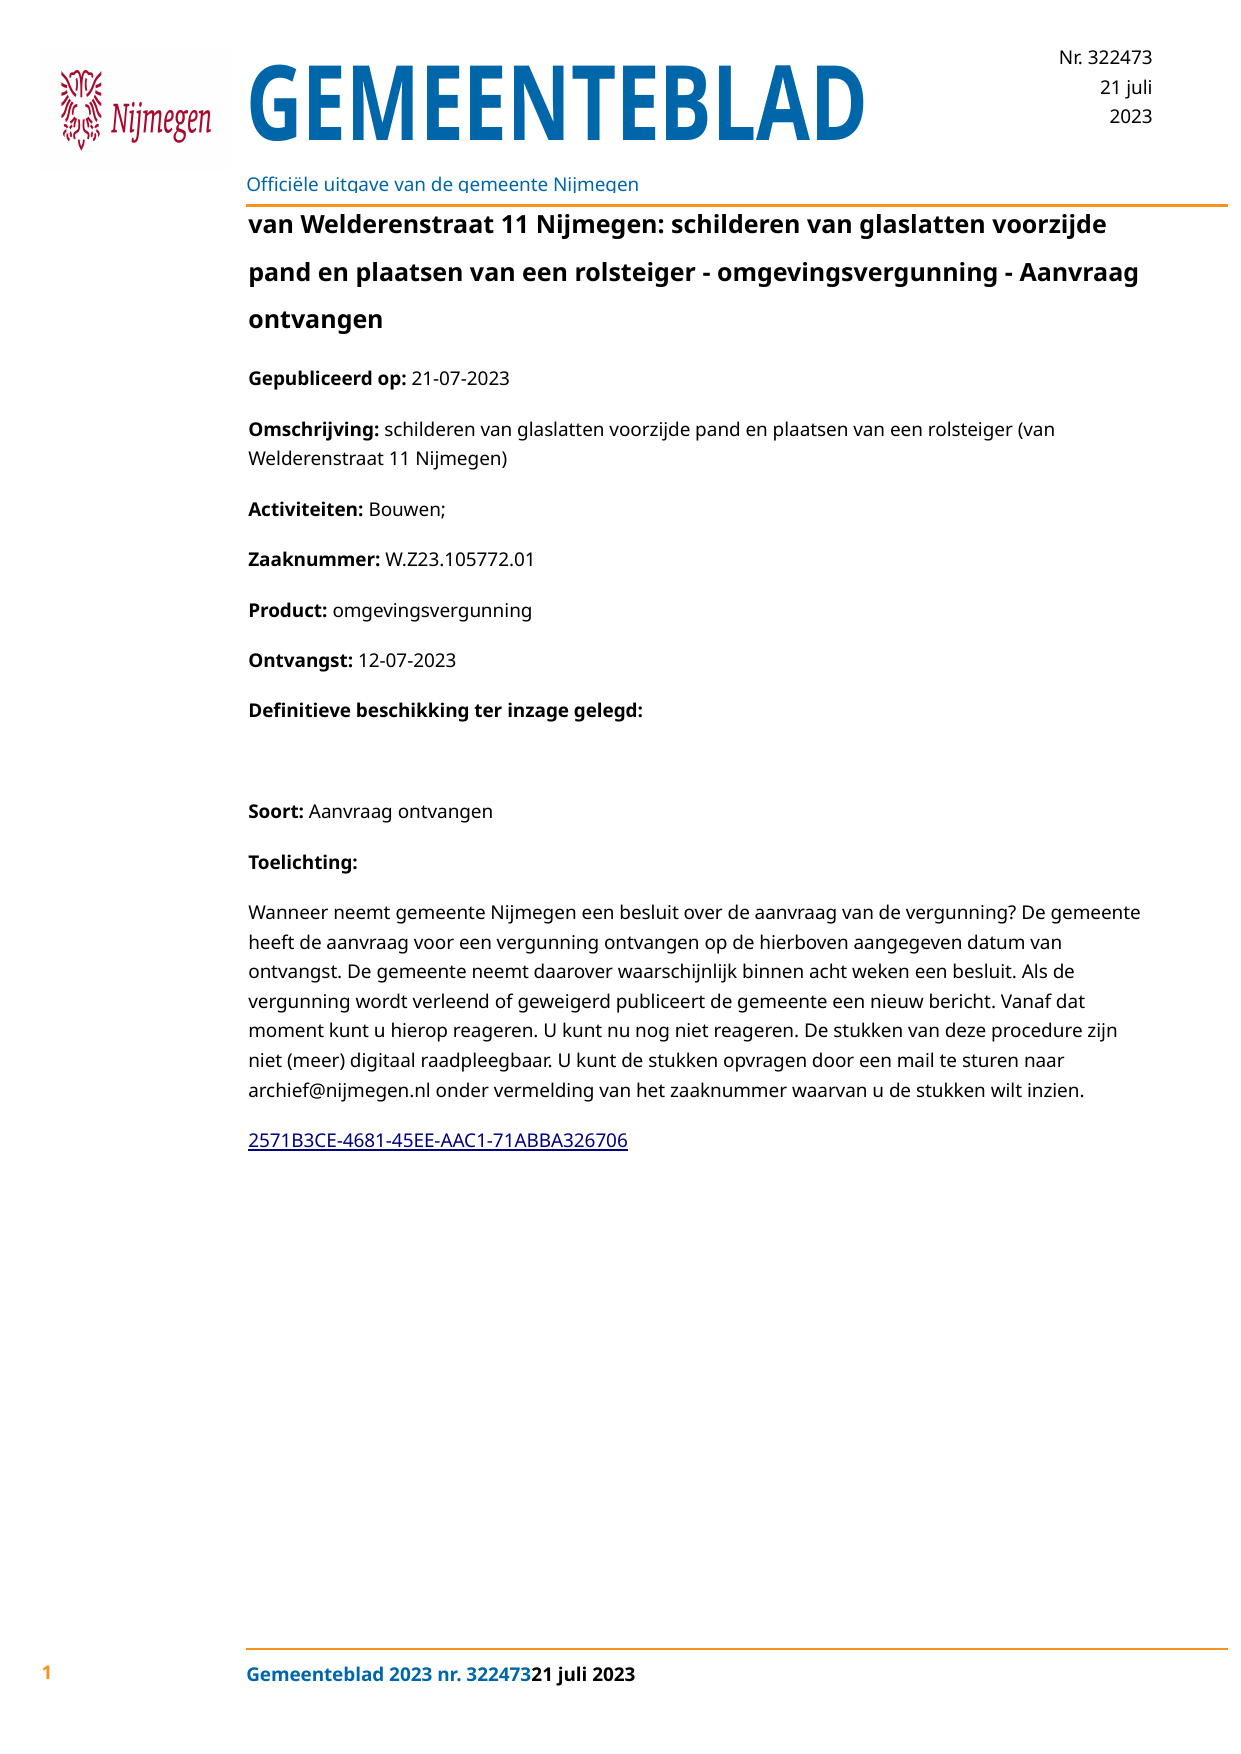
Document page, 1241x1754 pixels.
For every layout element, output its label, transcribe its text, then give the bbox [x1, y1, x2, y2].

text Toelichting: [248, 849, 1152, 874]
text Definitieve beschikking ter inzage gelegd: [248, 698, 1152, 723]
text Zaaknummer: W.Z23.105772.01 [248, 546, 1152, 572]
picture [41, 47, 231, 172]
text Wanneer neemt gemeente Nijmegen een besluit over de aanvraag van de vergunning? De gemeente heeft de aanvraag voor een vergunning ontvangen op de hierboven aangegeven datum van ontvangst. De gemeente neemt daarover waarschijnlijk binnen acht weken een besluit. Als de vergunning wordt verleend of geweigerd publiceert de gemeente een nieuw bericht. Vanaf dat moment kunt u hierop reageren. U kunt nu nog niet reageren. De stukken van deze procedure zijn niet (meer) digitaal raadpleegbaar. U kunt de stukken opvragen door een mail te sturen naar archief@nijmegen.nl onder vermelding van het zaaknummer waarvan u de stukken wilt inzien. [248, 899, 1152, 1102]
text 2571B3CE-4681-45EE-AAC1-71ABBA326706 [248, 1127, 1152, 1153]
text Gepubliceerd op: 21-07-2023 [248, 366, 1152, 391]
text Product: omgevingsvergunning [248, 597, 1152, 622]
text Soort: Aanvraag ontvangen [248, 798, 1152, 824]
text Ontvangst: 12-07-2023 [248, 647, 1152, 673]
text Activiteiten: Bouwen; [248, 496, 1152, 522]
text van Welderenstraat 11 Nijmegen: schilderen van glaslatten voorzijde pand en plaatsen van een rolsteiger - omgevingsvergunning - Aanvraag ontvangen [248, 207, 1152, 336]
text Omschrijving: schilderen van glaslatten voorzijde pand en plaatsen van een rolsteiger (van Welderenstraat 11 Nijmegen) [248, 416, 1152, 471]
